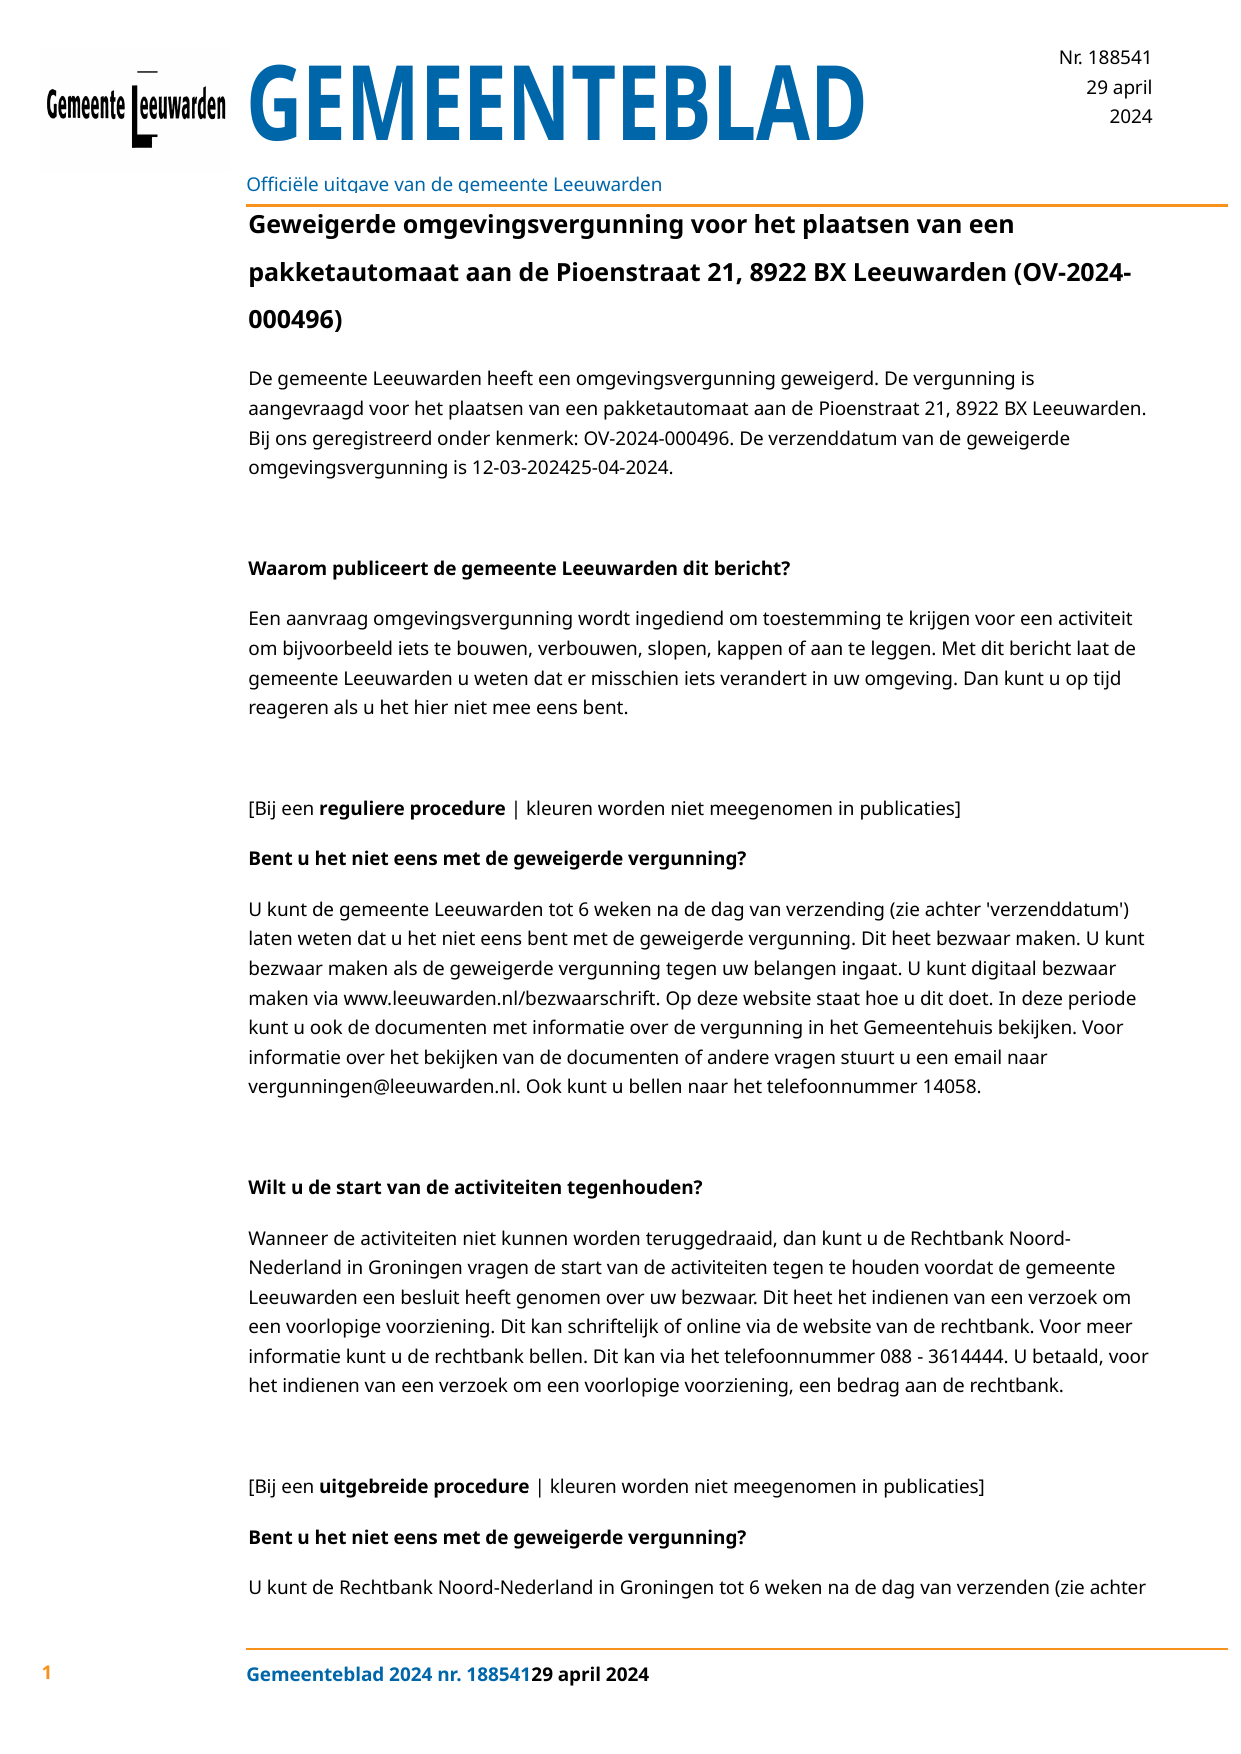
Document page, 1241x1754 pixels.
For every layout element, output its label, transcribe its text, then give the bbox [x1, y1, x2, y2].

text Bent u het niet eens met de geweigerde vergunning? [248, 846, 1152, 871]
text [Bij een uitgebreide procedure | kleuren worden niet meegenomen in publicaties] [248, 1473, 1152, 1499]
text Geweigerde omgevingsvergunning voor het plaatsen van een pakketautomaat aan de Pioenstraat 21, 8922 BX Leeuwarden (OV-2024-000496) [248, 207, 1152, 336]
text Bent u het niet eens met de geweigerde vergunning? [248, 1524, 1152, 1549]
text Een aanvraag omgevingsvergunning wordt ingediend om toestemming te krijgen voor een activiteit om bijvoorbeeld iets te bouwen, verbouwen, slopen, kappen of aan te leggen. Met dit bericht laat de gemeente Leeuwarden u weten dat er misschien iets verandert in uw omgeving. Dan kunt u op tijd reageren als u het hier niet mee eens bent. [248, 606, 1152, 720]
text U kunt de gemeente Leeuwarden tot 6 weken na de dag van verzending (zie achter 'verzenddatum') laten weten dat u het niet eens bent met de geweigerde vergunning. Dit heet bezwaar maken. U kunt bezwaar maken als de geweigerde vergunning tegen uw belangen ingaat. U kunt digitaal bezwaar maken via www.leeuwarden.nl/bezwaarschrift. Op deze website staat hoe u dit doet. In deze periode kunt u ook de documenten met informatie over de vergunning in het Gemeentehuis bekijken. Voor informatie over het bekijken van de documenten of andere vragen stuurt u een email naar vergunningen@leeuwarden.nl. Ook kunt u bellen naar het telefoonnummer 14058. [248, 896, 1152, 1099]
text Wilt u de start van de activiteiten tegenhouden? [248, 1174, 1152, 1200]
text De gemeente Leeuwarden heeft een omgevingsvergunning geweigerd. De vergunning is aangevraagd voor het plaatsen van een pakketautomaat aan de Pioenstraat 21, 8922 BX Leeuwarden. Bij ons geregistreerd onder kenmerk: OV-2024-000496. De verzenddatum van de geweigerde omgevingsvergunning is 12-03-202425-04-2024. [248, 366, 1152, 480]
text Waarom publiceert de gemeente Leeuwarden dit bericht? [248, 555, 1152, 581]
text U kunt de Rechtbank Noord-Nederland in Groningen tot 6 weken na de dag van verzenden (zie achter [248, 1574, 1152, 1600]
picture [41, 47, 231, 172]
text Wanneer de activiteiten niet kunnen worden teruggedraaid, dan kunt u de Rechtbank Noord-Nederland in Groningen vragen de start van de activiteiten tegen te houden voordat de gemeente Leeuwarden een besluit heeft genomen over uw bezwaar. Dit heet het indienen van een verzoek om een voorlopige voorziening. Dit kan schriftelijk of online via de website van de rechtbank. Voor meer informatie kunt u de rechtbank bellen. Dit kan via het telefoonnummer 088 - 3614444. U betaald, voor het indienen van een verzoek om een voorlopige voorziening, een bedrag aan de rechtbank. [248, 1225, 1152, 1398]
text [Bij een reguliere procedure | kleuren worden niet meegenomen in publicaties] [248, 795, 1152, 821]
